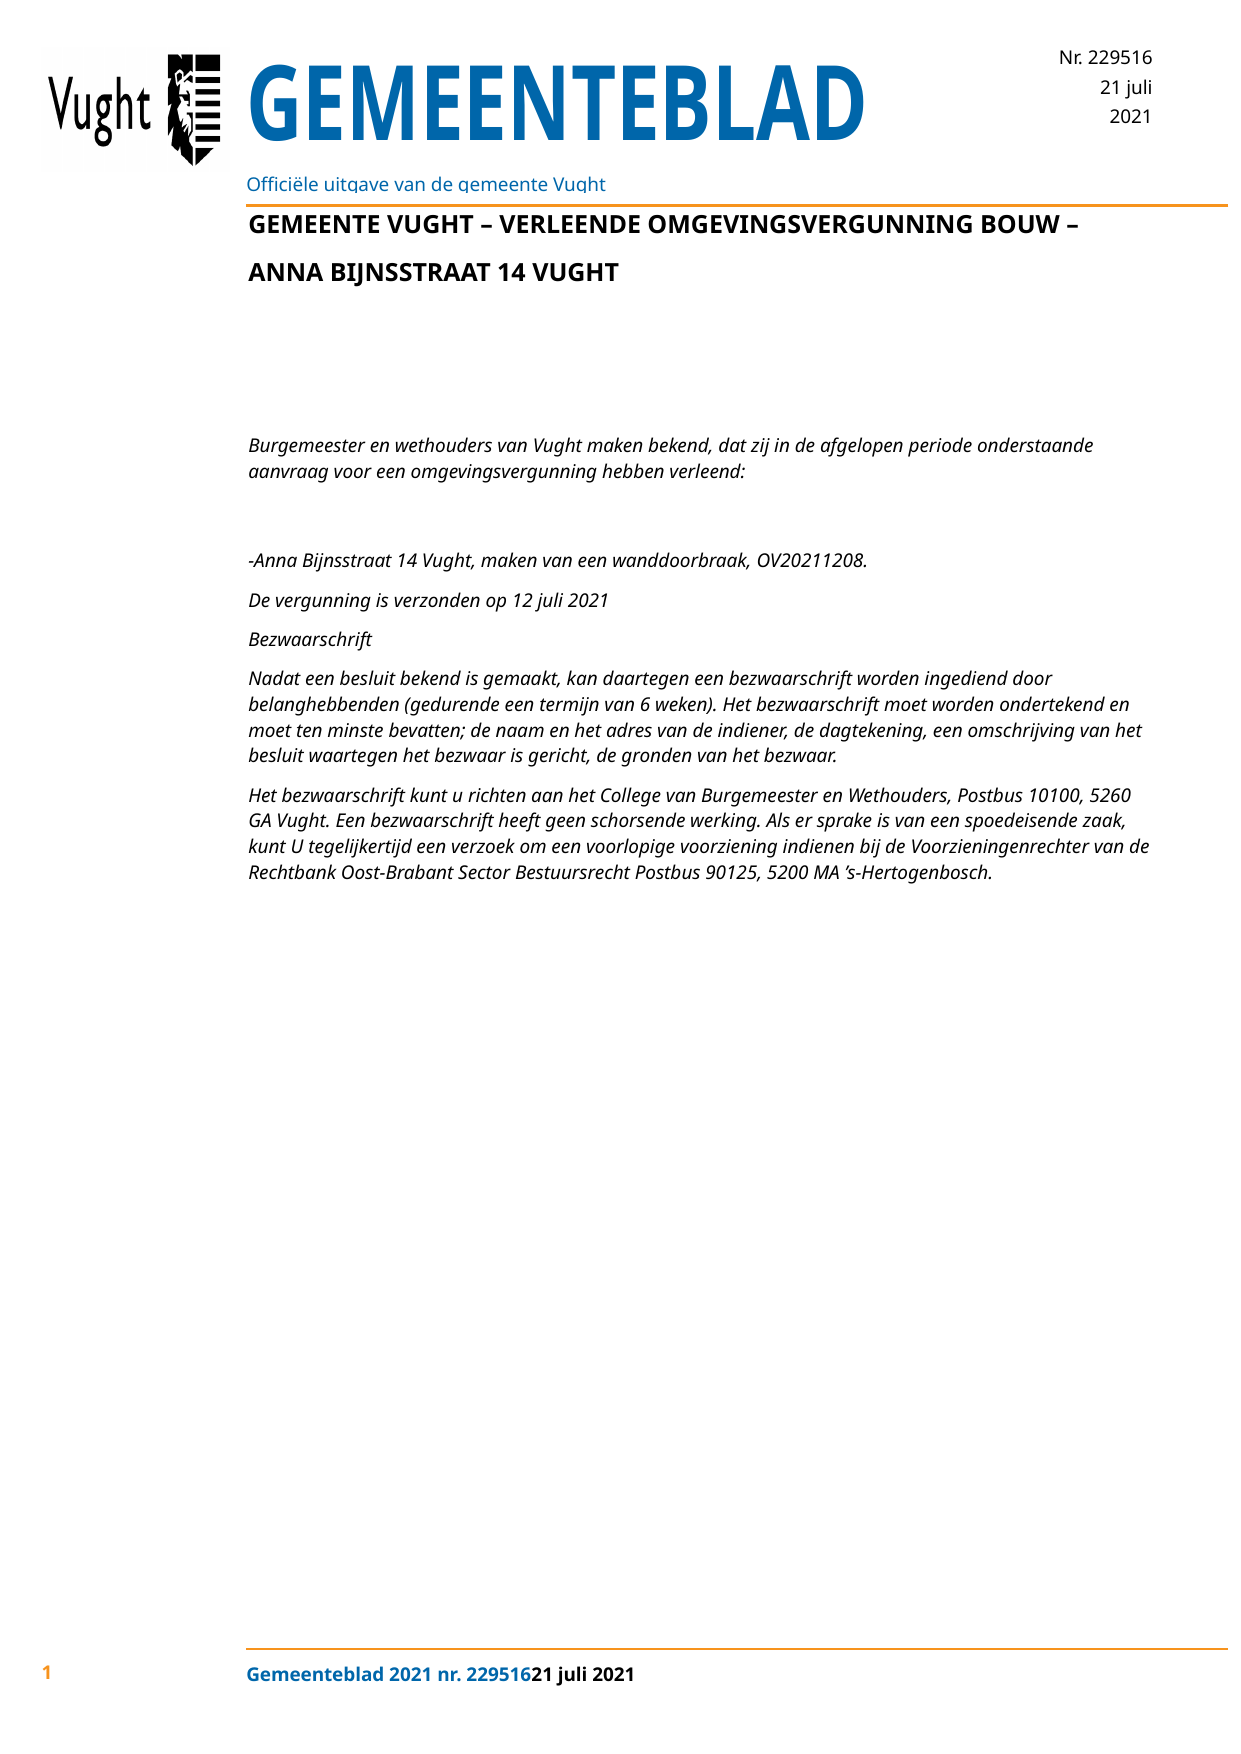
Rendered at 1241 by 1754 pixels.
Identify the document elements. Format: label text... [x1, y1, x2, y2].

text Bezwaarschrift [248, 626, 1152, 652]
text Burgemeester en wethouders van Vught maken bekend, dat zij in de afgelopen periode onderstaande aanvraag voor een omgevingsvergunning hebben verleend: [248, 432, 1152, 484]
text -Anna Bijnsstraat 14 Vught, maken van een wanddoorbraak, OV20211208. [248, 548, 1152, 573]
text De vergunning is verzonden op 12 juli 2021 [248, 587, 1152, 613]
text Nadat een besluit bekend is gemaakt, kan daartegen een bezwaarschrift worden ingediend door belanghebbenden (gedurende een termijn van 6 weken). Het bezwaarschrift moet worden ondertekend en moet ten minste bevatten; de naam en het adres van de indiener, de dagtekening, een omschrijving van het besluit waartegen het bezwaar is gericht, de gronden van het bezwaar. [248, 666, 1152, 768]
picture [41, 47, 231, 172]
text Het bezwaarschrift kunt u richten aan het College van Burgemeester en Wethouders, Postbus 10100, 5260 GA Vught. Een bezwaarschrift heeft geen schorsende werking. Als er sprake is van een spoedeisende zaak, kunt U tegelijkertijd een verzoek om een voorlopige voorziening indienen bij de Voorzieningenrechter van de Rechtbank Oost-Brabant Sector Bestuursrecht Postbus 90125, 5200 MA ’s-Hertogenbosch. [248, 782, 1152, 885]
text GEMEENTE VUGHT – VERLEENDE OMGEVINGSVERGUNNING BOUW – ANNA BIJNSSTRAAT 14 VUGHT [248, 207, 1152, 288]
